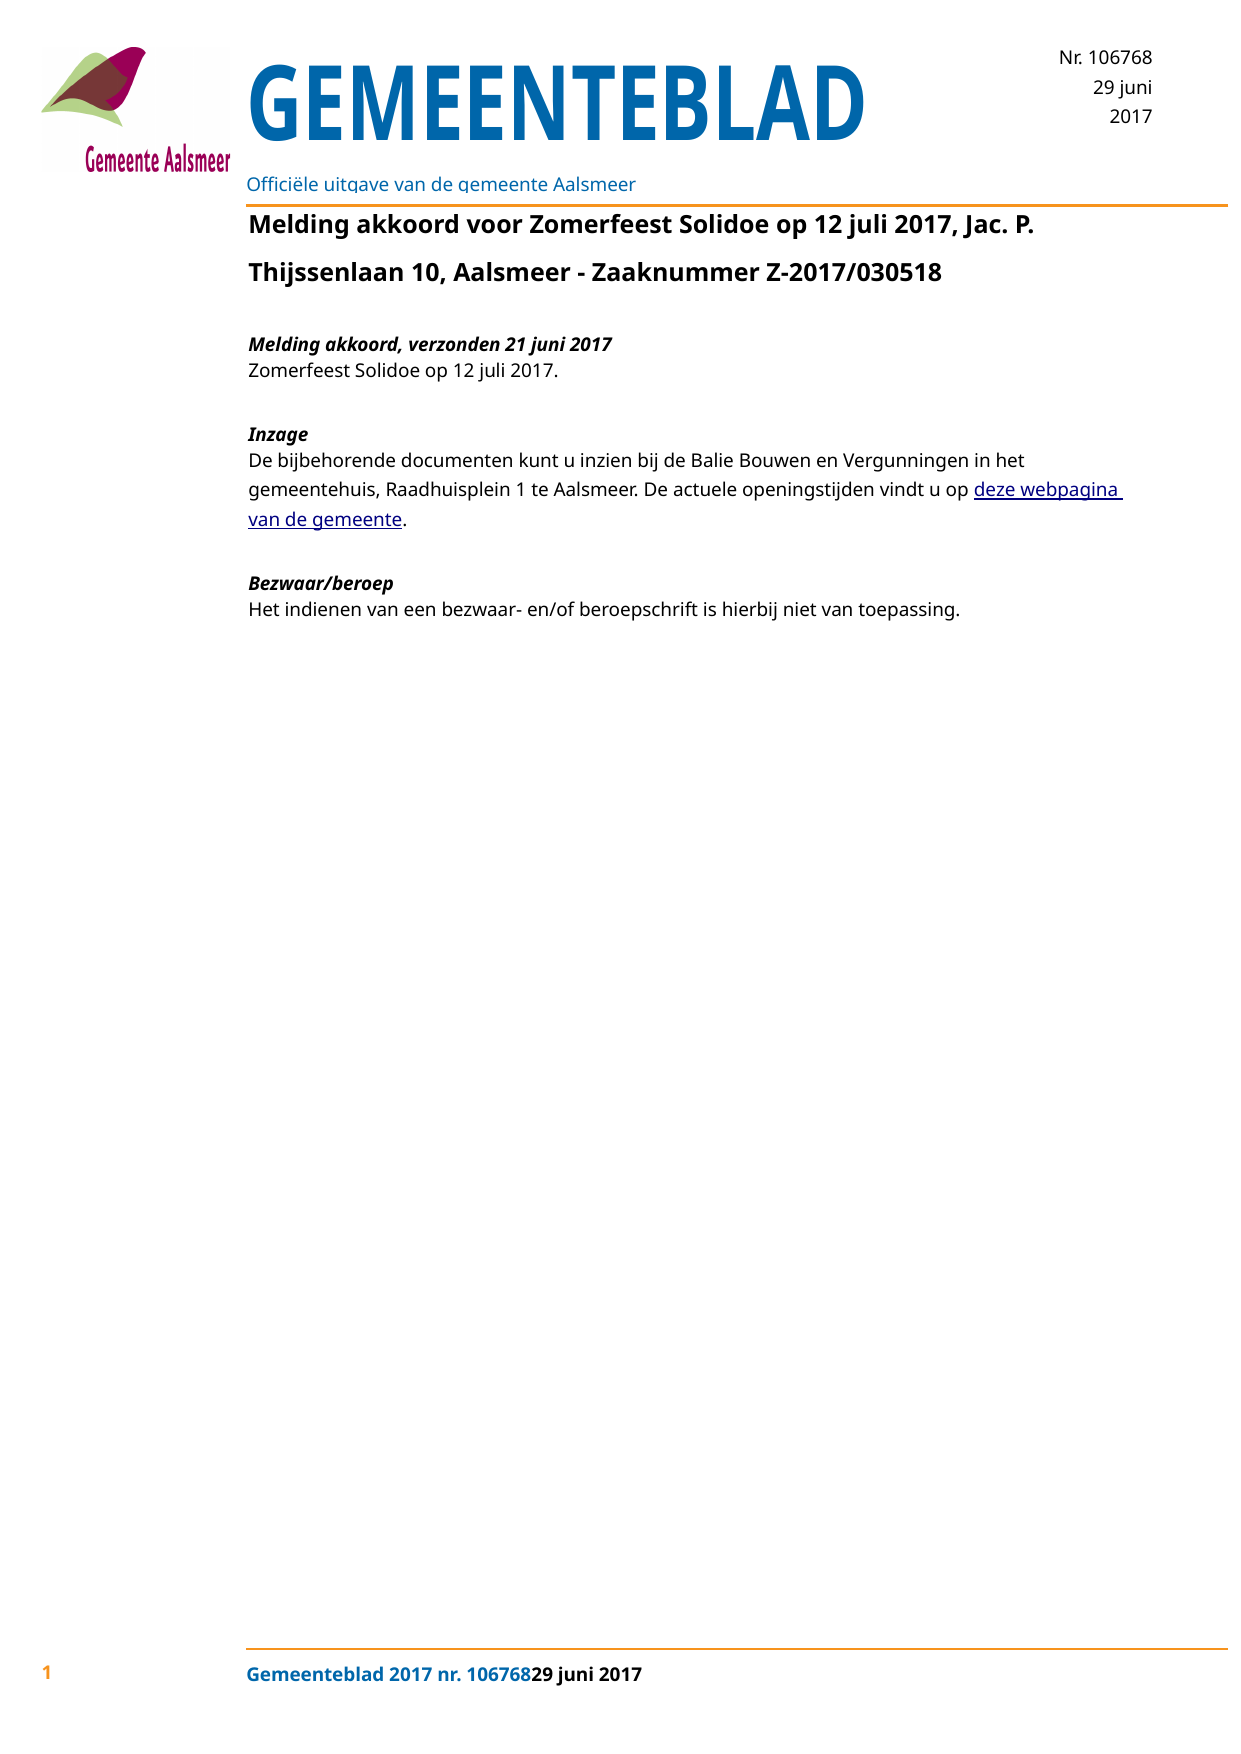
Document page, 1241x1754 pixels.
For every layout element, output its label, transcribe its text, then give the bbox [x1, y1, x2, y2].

text Zomerfeest Solidoe op 12 juli 2017. [248, 357, 1152, 383]
text Melding akkoord voor Zomerfeest Solidoe op 12 juli 2017, Jac. P. Thijssenlaan 10, Aalsmeer - Zaaknummer Z-2017/030518 [248, 207, 1152, 288]
text Inzage [248, 421, 1152, 447]
picture [41, 47, 231, 172]
text Melding akkoord, verzonden 21 juni 2017 [248, 331, 1152, 357]
text Het indienen van een bezwaar- en/of beroepschrift is hierbij niet van toepassing. [248, 596, 1152, 621]
text Bezwaar/beroep [248, 570, 1152, 596]
text De bijbehorende documenten kunt u inzien bij de Balie Bouwen en Vergunningen in het gemeentehuis, Raadhuisplein 1 te Aalsmeer. De actuele openingstijden vindt u op deze webpagina van de gemeente. [248, 447, 1152, 532]
